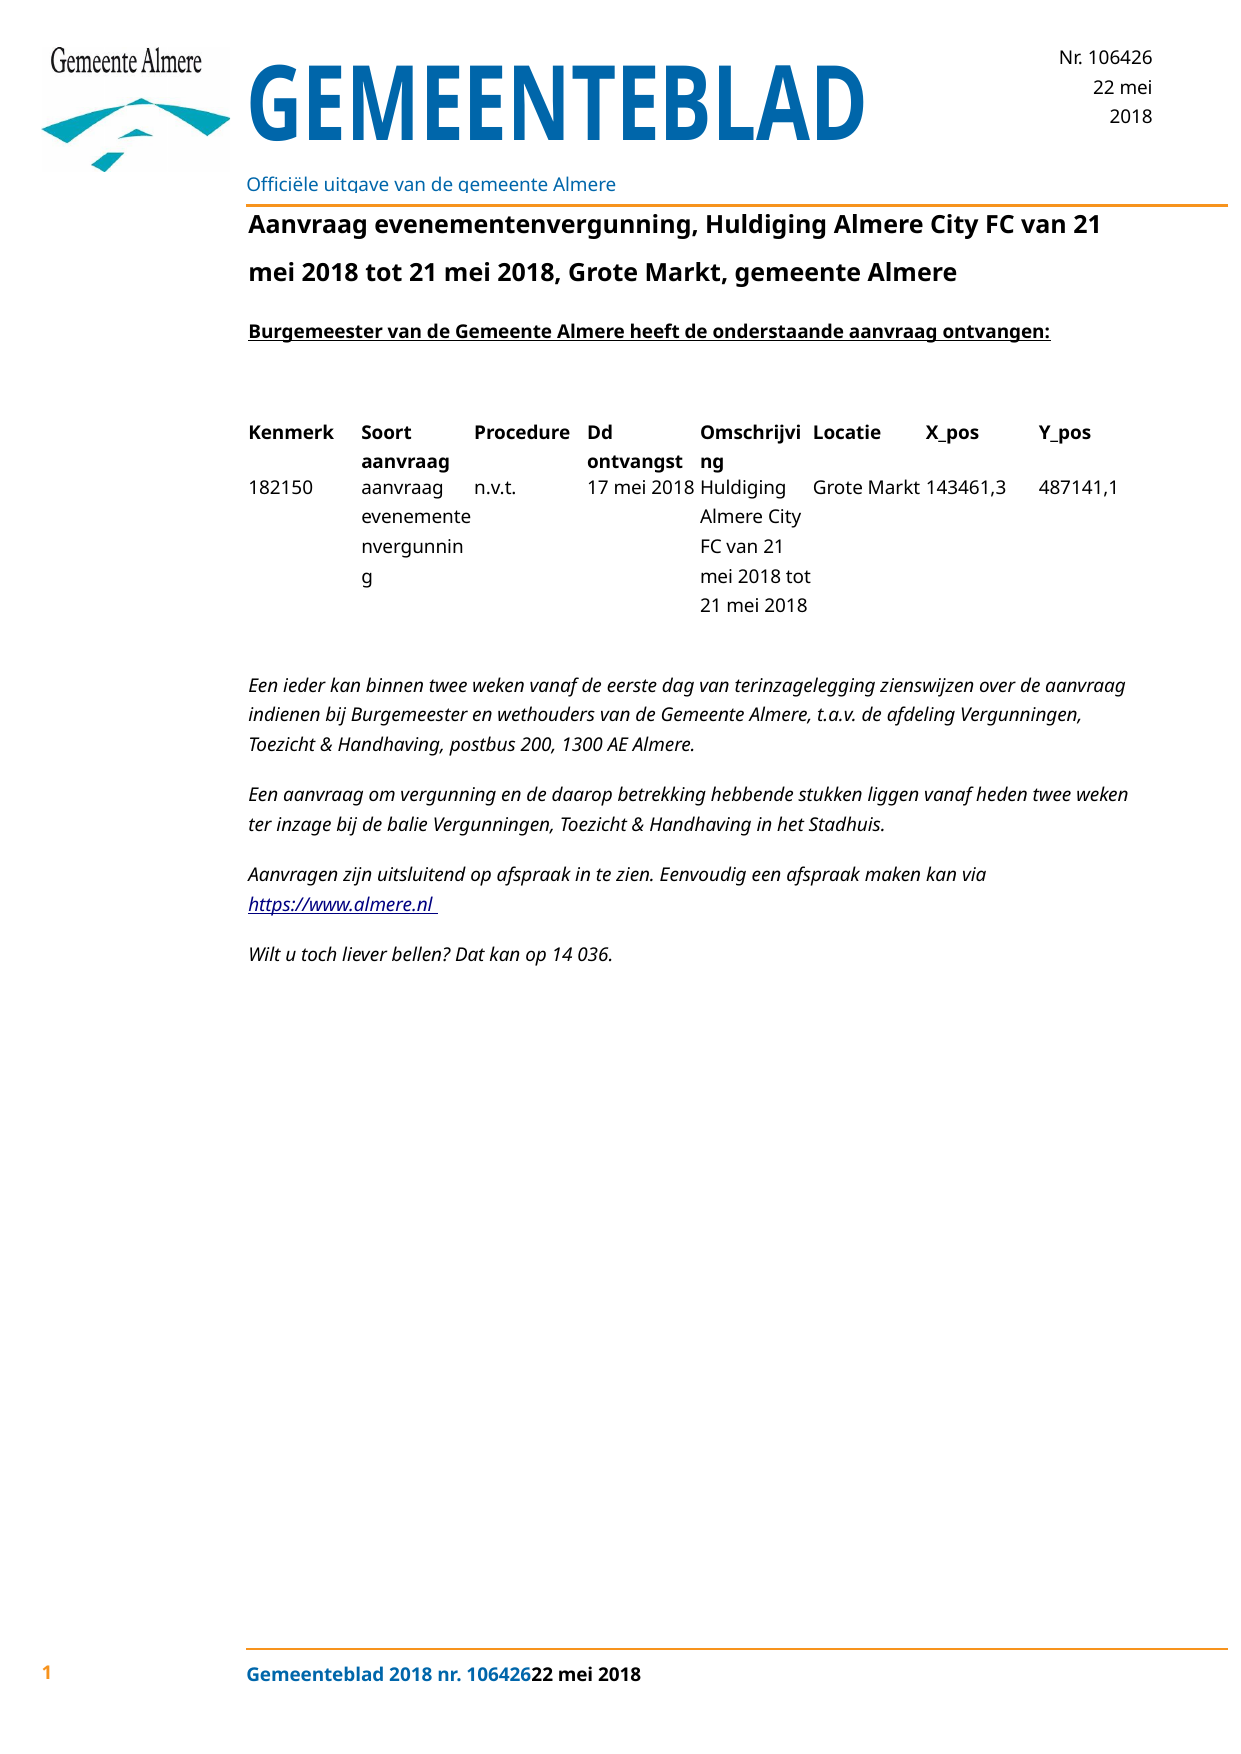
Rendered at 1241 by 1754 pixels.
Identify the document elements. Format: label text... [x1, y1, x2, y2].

table_header Omschrijving [700, 419, 813, 474]
text Een ieder kan binnen twee weken vanaf de eerste dag van terinzagelegging zienswijzen over de aanvraag indienen bij Burgemeester en wethouders van de Gemeente Almere, t.a.v. de afdeling Vergunningen, Toezicht & Handhaving, postbus 200, 1300 AE Almere. [248, 672, 1152, 757]
table_header Soort aanvraag [361, 419, 474, 474]
table_cell n.v.t. [474, 474, 587, 618]
table_cell 17 mei 2018 [587, 474, 700, 618]
text Burgemeester van de Gemeente Almere heeft de onderstaande aanvraag ontvangen: [248, 318, 1152, 344]
table_header Procedure [474, 419, 587, 474]
table_cell 143461,3 [926, 474, 1038, 618]
text Aanvragen zijn uitsluitend op afspraak in te zien. Eenvoudig een afspraak maken kan via https://www.almere.nl [248, 861, 1152, 917]
table_header Locatie [813, 419, 926, 474]
table_cell 487141,1 [1039, 474, 1152, 618]
text Aanvraag evenementenvergunning, Huldiging Almere City FC van 21 mei 2018 tot 21 mei 2018, Grote Markt, gemeente Almere [248, 207, 1152, 288]
table_cell 182150 [248, 474, 361, 618]
table_cell aanvraag evenementenvergunning [361, 474, 474, 618]
table_header Y_pos [1039, 419, 1152, 474]
text Een aanvraag om vergunning en de daarop betrekking hebbende stukken liggen vanaf heden twee weken ter inzage bij de balie Vergunningen, Toezicht & Handhaving in het Stadhuis. [248, 781, 1152, 837]
table_header Dd ontvangst [587, 419, 700, 474]
table_header Kenmerk [248, 419, 361, 474]
table_cell Huldiging Almere City FC van 21 mei 2018 tot 21 mei 2018 [700, 474, 813, 618]
picture [41, 47, 231, 172]
table_cell Grote Markt [813, 474, 926, 618]
text Wilt u toch liever bellen? Dat kan op 14 036. [248, 941, 1152, 967]
table_header X_pos [926, 419, 1038, 474]
